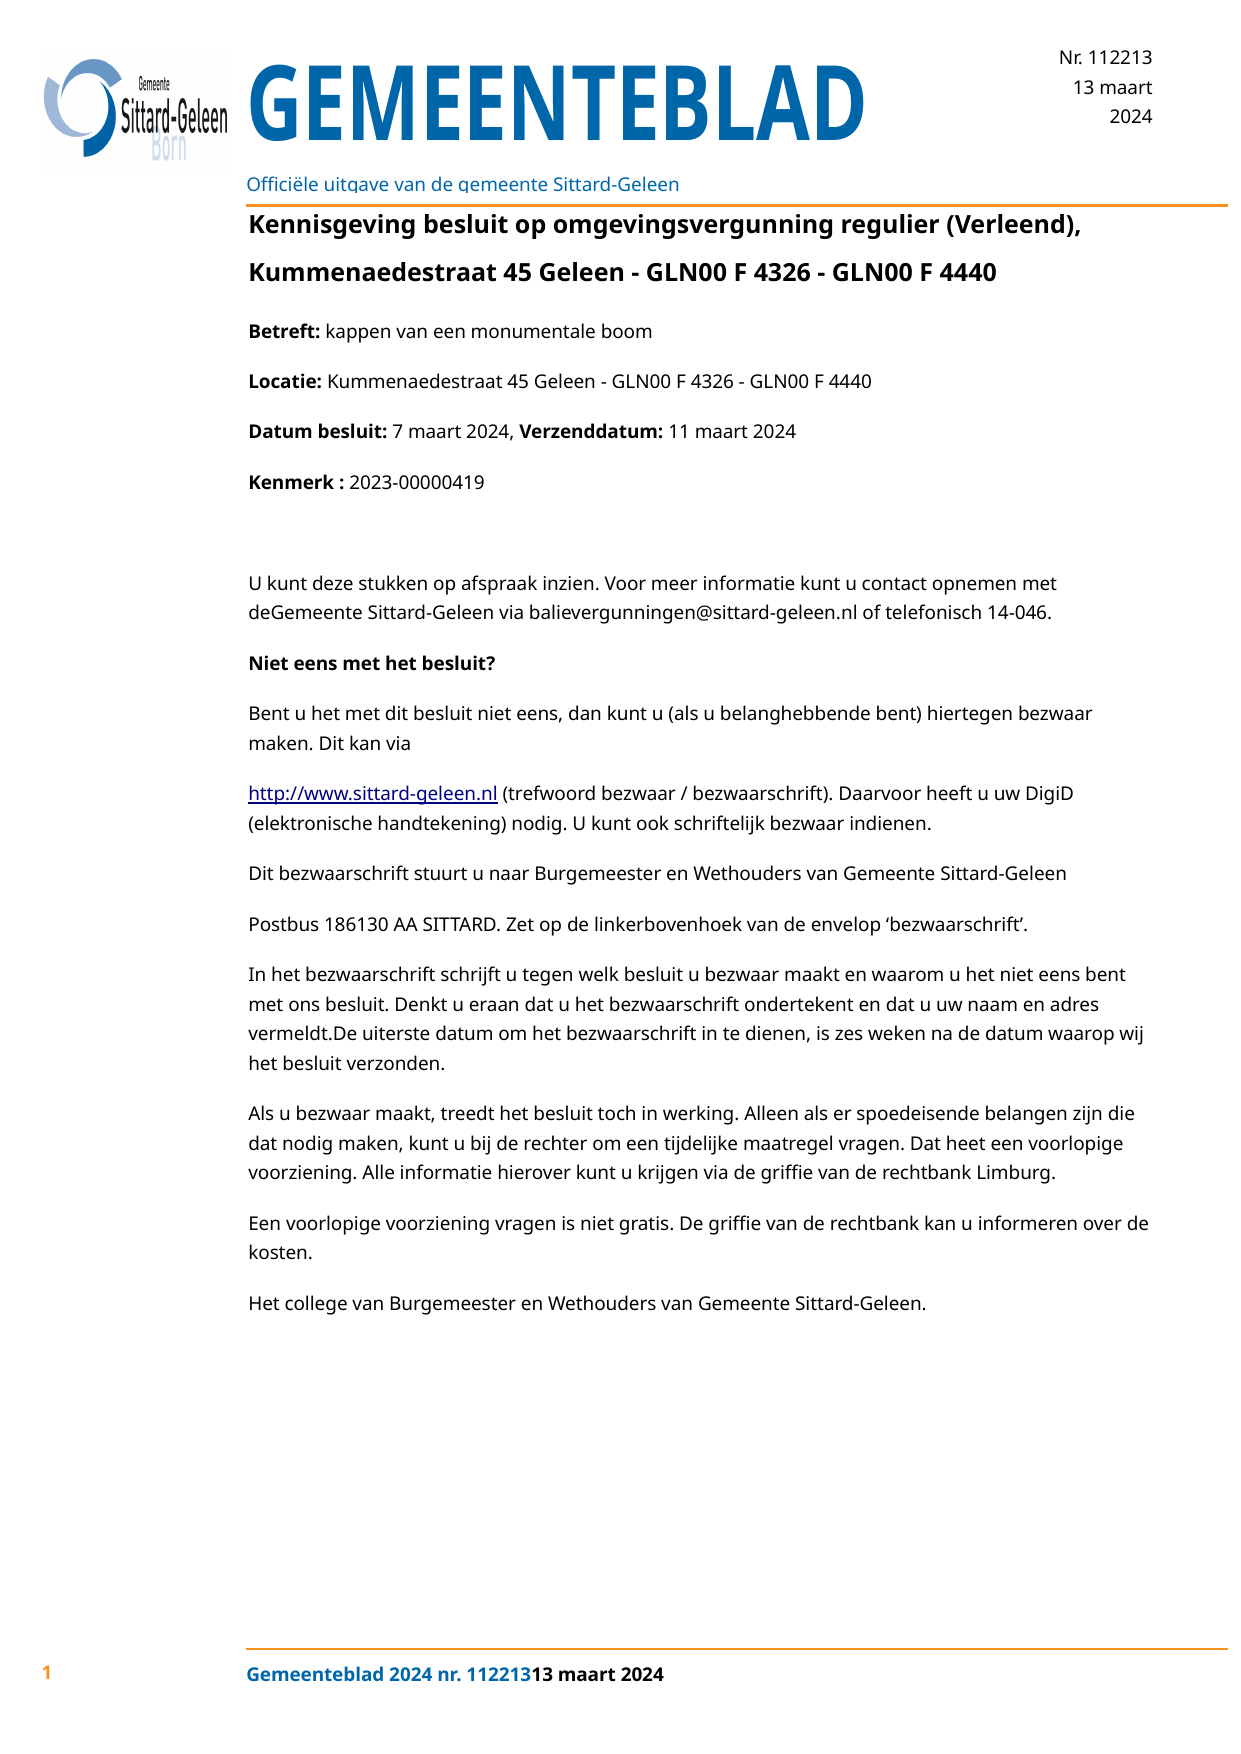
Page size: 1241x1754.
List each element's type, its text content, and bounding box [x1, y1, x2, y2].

text Dit bezwaarschrift stuurt u naar Burgemeester en Wethouders van Gemeente Sittard-Geleen [248, 860, 1152, 886]
text Als u bezwaar maakt, treedt het besluit toch in werking. Alleen als er spoedeisende belangen zijn die dat nodig maken, kunt u bij de rechter om een tijdelijke maatregel vragen. Dat heet een voorlopige voorziening. Alle informatie hierover kunt u krijgen via de griffie van de rechtbank Limburg. [248, 1100, 1152, 1185]
picture [41, 47, 231, 172]
text http://www.sittard-geleen.nl (trefwoord bezwaar / bezwaarschrift). Daarvoor heeft u uw DigiD (elektronische handtekening) nodig. U kunt ook schriftelijk bezwaar indienen. [248, 780, 1152, 836]
text Datum besluit: 7 maart 2024, Verzenddatum: 11 maart 2024 [248, 419, 1152, 444]
text Het college van Burgemeester en Wethouders van Gemeente Sittard-Geleen. [248, 1290, 1152, 1316]
text U kunt deze stukken op afspraak inzien. Voor meer informatie kunt u contact opnemen met deGemeente Sittard-Geleen via balievergunningen@sittard-geleen.nl of telefonisch 14-046. [248, 570, 1152, 625]
text Niet eens met het besluit? [248, 650, 1152, 676]
text Postbus 186130 AA SITTARD. Zet op de linkerbovenhoek van de envelop ‘bezwaarschrift’. [248, 911, 1152, 937]
text Betreft: kappen van een monumentale boom [248, 318, 1152, 344]
text Bent u het met dit besluit niet eens, dan kunt u (als u belanghebbende bent) hiertegen bezwaar maken. Dit kan via [248, 700, 1152, 756]
text Een voorlopige voorziening vragen is niet gratis. De griffie van de rechtbank kan u informeren over de kosten. [248, 1210, 1152, 1265]
text Kennisgeving besluit op omgevingsvergunning regulier (Verleend), Kummenaedestraat 45 Geleen - GLN00 F 4326 - GLN00 F 4440 [248, 207, 1152, 288]
text Locatie: Kummenaedestraat 45 Geleen - GLN00 F 4326 - GLN00 F 4440 [248, 368, 1152, 394]
text In het bezwaarschrift schrijft u tegen welk besluit u bezwaar maakt en waarom u het niet eens bent met ons besluit. Denkt u eraan dat u het bezwaarschrift ondertekent en dat u uw naam en adres vermeldt.De uiterste datum om het bezwaarschrift in te dienen, is zes weken na de datum waarop wij het besluit verzonden. [248, 961, 1152, 1076]
text Kenmerk : 2023-00000419 [248, 469, 1152, 495]
